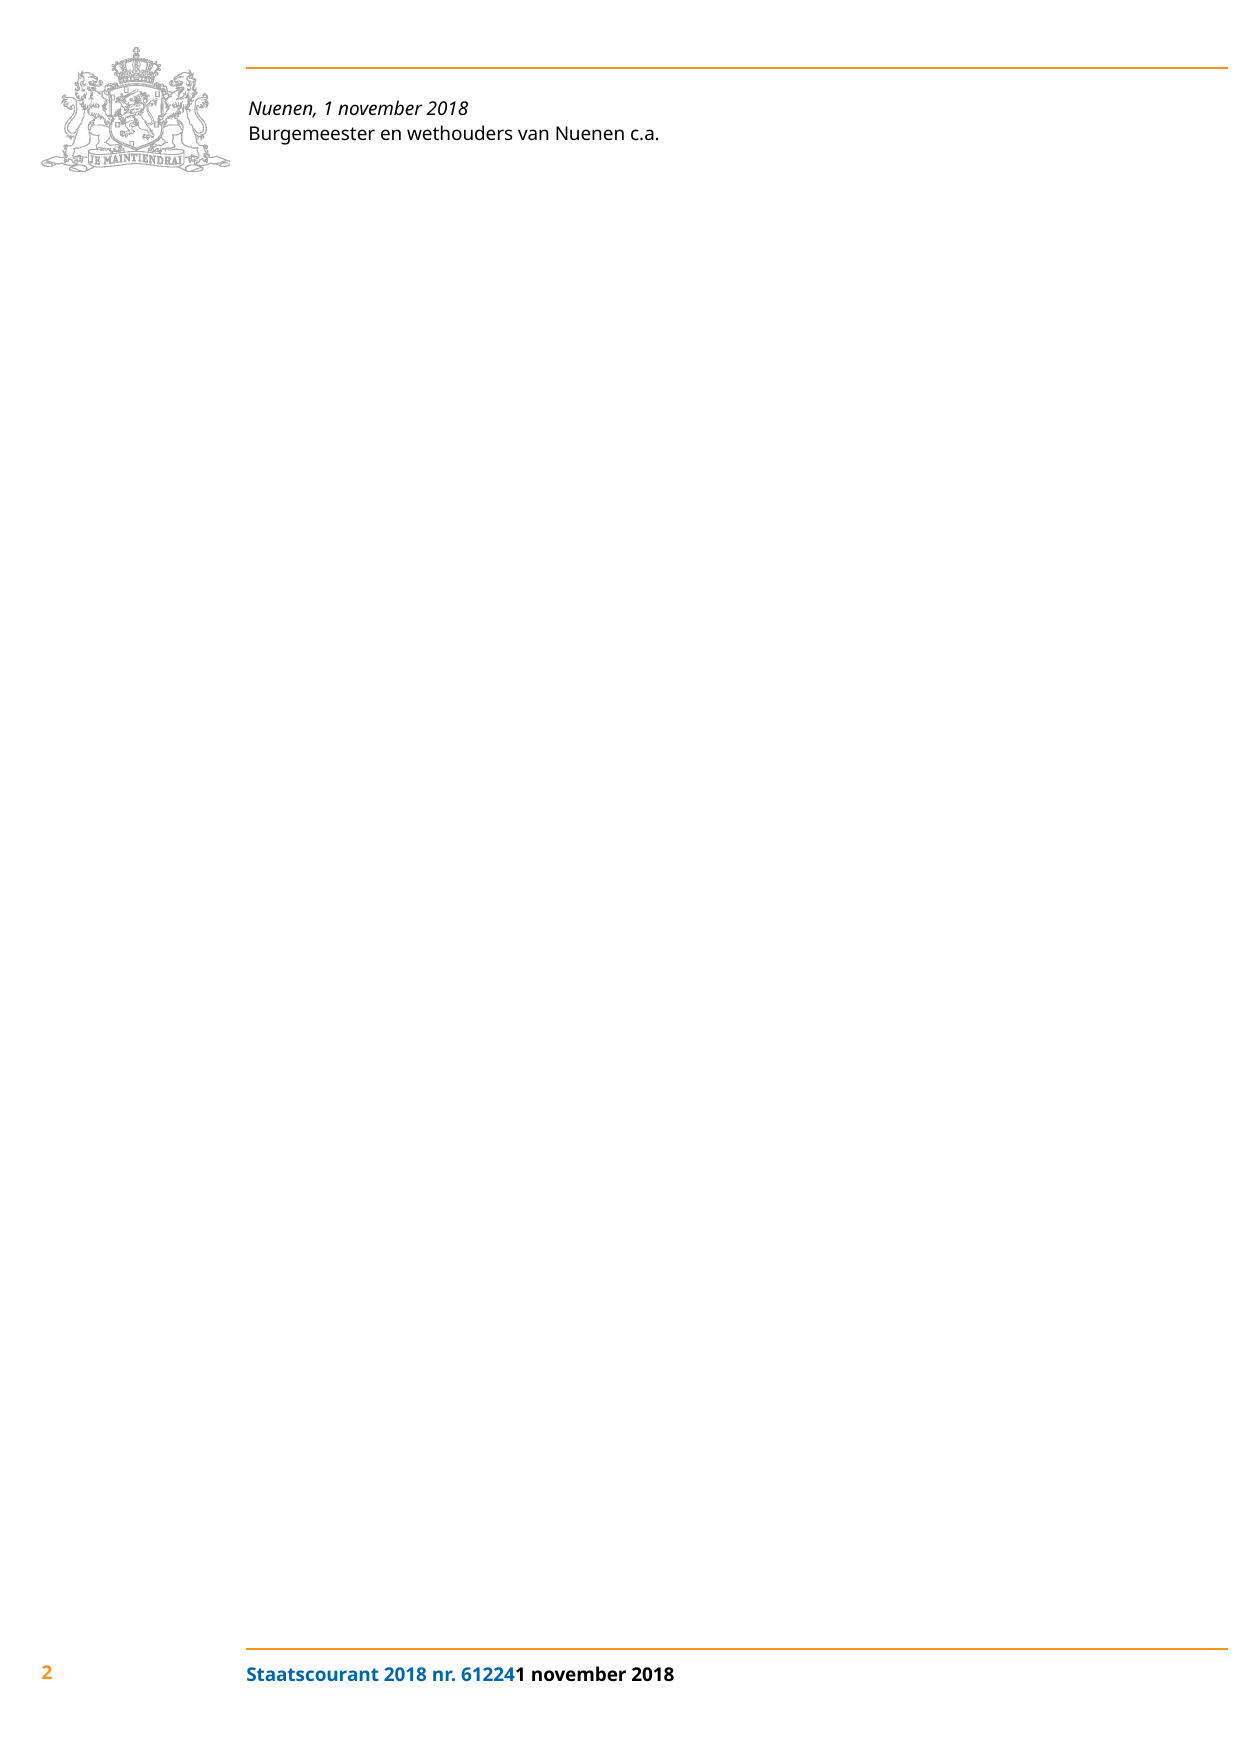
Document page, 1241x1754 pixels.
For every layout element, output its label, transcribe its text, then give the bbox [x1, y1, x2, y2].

text Nuenen, 1 november 2018 [248, 95, 1152, 121]
picture [41, 47, 231, 172]
text Burgemeester en wethouders van Nuenen c.a. [248, 121, 1152, 146]
